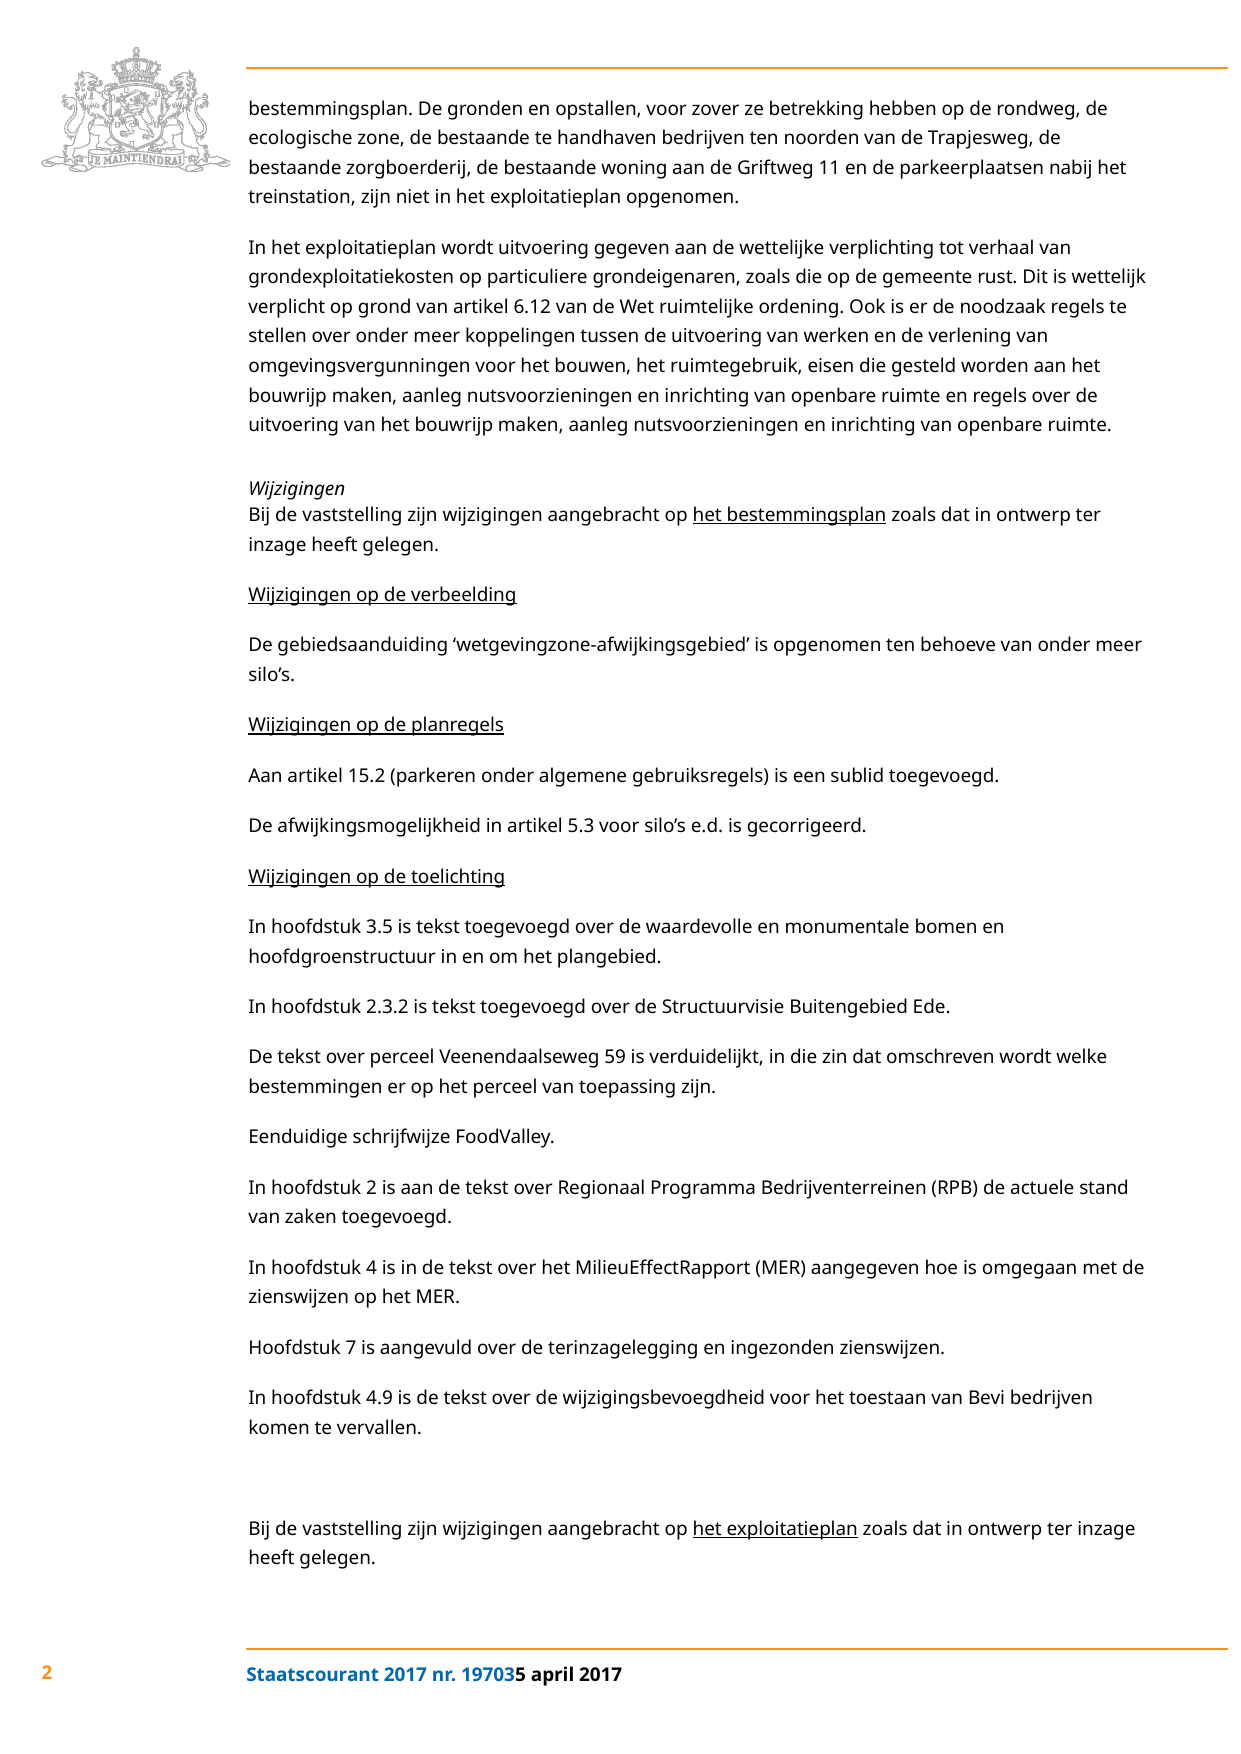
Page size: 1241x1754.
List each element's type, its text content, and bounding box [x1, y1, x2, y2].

text Eenduidige schrijfwijze FoodValley. [248, 1124, 1152, 1149]
text De tekst over perceel Veenendaalseweg 59 is verduidelijkt, in die zin dat omschreven wordt welke bestemmingen er op het perceel van toepassing zijn. [248, 1044, 1152, 1099]
text Wijzigingen op de planregels [248, 712, 1152, 737]
text bestemmingsplan. De gronden en opstallen, voor zover ze betrekking hebben op de rondweg, de ecologische zone, de bestaande te handhaven bedrijven ten noorden van de Trapjesweg, de bestaande zorgboerderij, de bestaande woning aan de Griftweg 11 en de parkeerplaatsen nabij het treinstation, zijn niet in het exploitatieplan opgenomen. [248, 95, 1152, 209]
text In hoofdstuk 2 is aan de tekst over Regionaal Programma Bedrijventerreinen (RPB) de actuele stand van zaken toegevoegd. [248, 1174, 1152, 1229]
text Wijzigingen [248, 475, 1152, 501]
text In hoofdstuk 3.5 is tekst toegevoegd over de waardevolle en monumentale bomen en hoofdgroenstructuur in en om het plangebied. [248, 913, 1152, 968]
picture [41, 47, 231, 172]
text Aan artikel 15.2 (parkeren onder algemene gebruiksregels) is een sublid toegevoegd. [248, 762, 1152, 788]
text In hoofdstuk 2.3.2 is tekst toegevoegd over de Structuurvisie Buitengebied Ede. [248, 993, 1152, 1019]
text Wijzigingen op de toelichting [248, 863, 1152, 888]
text In het exploitatieplan wordt uitvoering gegeven aan de wettelijke verplichting tot verhaal van grondexploitatiekosten op particuliere grondeigenaren, zoals die op de gemeente rust. Dit is wettelijk verplicht op grond van artikel 6.12 van de Wet ruimtelijke ordening. Ook is er de noodzaak regels te stellen over onder meer koppelingen tussen de uitvoering van werken en de verlening van omgevingsvergunningen voor het bouwen, het ruimtegebruik, eisen die gesteld worden aan het bouwrijp maken, aanleg nutsvoorzieningen en inrichting van openbare ruimte en regels over de uitvoering van het bouwrijp maken, aanleg nutsvoorzieningen en inrichting van openbare ruimte. [248, 234, 1152, 437]
text Hoofdstuk 7 is aangevuld over de terinzagelegging en ingezonden zienswijzen. [248, 1334, 1152, 1360]
text Bij de vaststelling zijn wijzigingen aangebracht op het exploitatieplan zoals dat in ontwerp ter inzage heeft gelegen. [248, 1515, 1152, 1570]
text In hoofdstuk 4 is in de tekst over het MilieuEffectRapport (MER) aangegeven hoe is omgegaan met de zienswijzen op het MER. [248, 1254, 1152, 1309]
text Wijzigingen op de verbeelding [248, 581, 1152, 607]
text Bij de vaststelling zijn wijzigingen aangebracht op het bestemmingsplan zoals dat in ontwerp ter inzage heeft gelegen. [248, 501, 1152, 556]
text De afwijkingsmogelijkheid in artikel 5.3 voor silo’s e.d. is gecorrigeerd. [248, 812, 1152, 838]
text In hoofdstuk 4.9 is de tekst over de wijzigingsbevoegdheid voor het toestaan van Bevi bedrijven komen te vervallen. [248, 1384, 1152, 1440]
text De gebiedsaanduiding ‘wetgevingzone-afwijkingsgebied’ is opgenomen ten behoeve van onder meer silo’s. [248, 632, 1152, 687]
